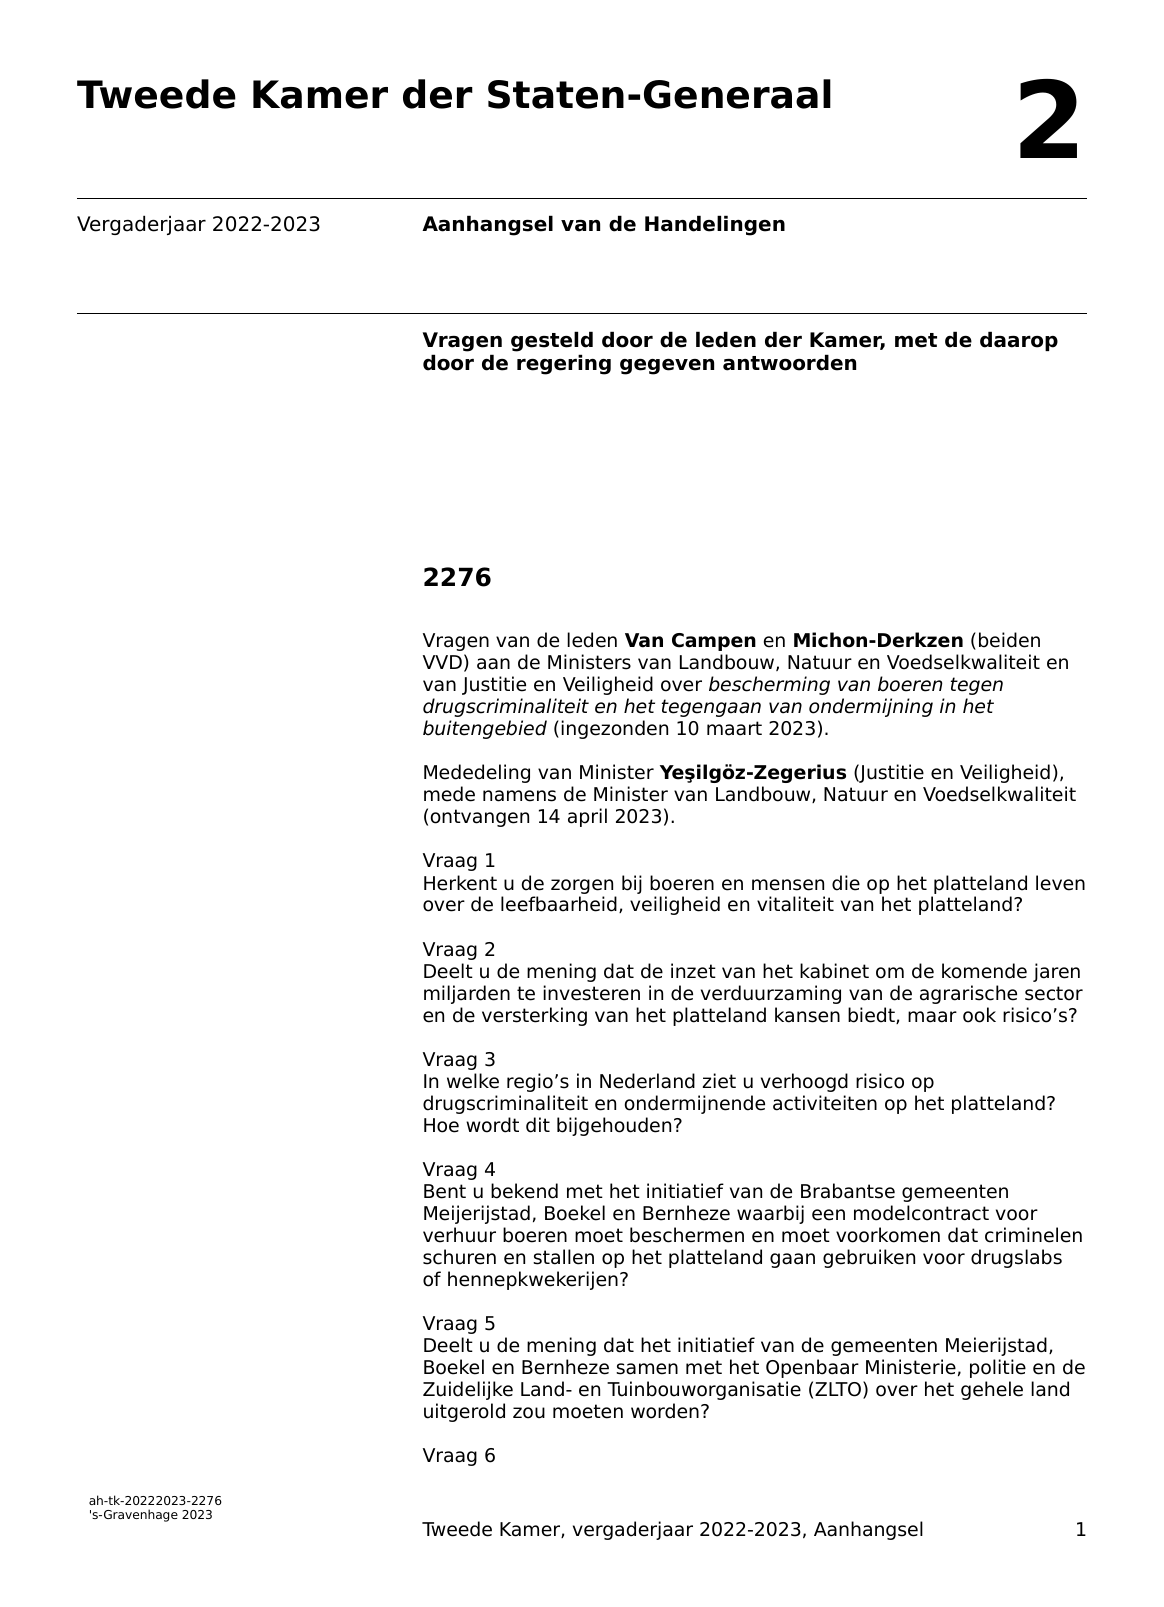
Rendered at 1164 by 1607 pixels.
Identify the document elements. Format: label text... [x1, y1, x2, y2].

text ah-tk-20222023-2276 [88, 1494, 323, 1508]
text Mededeling van Minister Yeşilgöz-Zegerius (Justitie en Veiligheid), mede namens de Minister van Landbouw, Natuur en Voedselkwaliteit (ontvangen 14 april 2023). [422, 762, 1087, 828]
text Vraag 3 [422, 1049, 1087, 1071]
text 2276 [422, 563, 1087, 592]
text Herkent u de zorgen bij boeren en mensen die op het platteland leven over de leefbaarheid, veiligheid en vitaliteit van het platteland? [422, 872, 1087, 916]
table_header Tweede Kamer der Staten-Generaal [77, 59, 886, 198]
text Vraag 2 [422, 938, 1087, 961]
text Vraag 1 [422, 850, 1087, 872]
text Vraag 5 [422, 1313, 1087, 1335]
table_cell Aanhangsel van de Handelingen [422, 199, 1087, 313]
text Vraag 4 [422, 1159, 1087, 1181]
table_cell Vragen gesteld door de leden der Kamer, met de daarop door de regering gegeven antwoorden [422, 314, 1087, 375]
table_cell Vergaderjaar 2022-2023 [77, 199, 422, 313]
text Deelt u de mening dat de inzet van het kabinet om de komende jaren miljarden te investeren in de verduurzaming van de agrarische sector en de versterking van het platteland kansen biedt, maar ook risico’s? [422, 961, 1087, 1026]
text 's-Gravenhage 2023 [88, 1508, 323, 1522]
table_cell [77, 314, 422, 375]
text In welke regio’s in Nederland ziet u verhoogd risico op drugscriminaliteit en ondermijnende activiteiten op het platteland? Hoe wordt dit bijgehouden? [422, 1071, 1087, 1137]
text Bent u bekend met het initiatief van de Brabantse gemeenten Meijerijstad, Boekel en Bernheze waarbij een modelcontract voor verhuur boeren moet beschermen en moet voorkomen dat criminelen schuren en stallen op het platteland gaan gebruiken voor drugslabs of hennepkwekerijen? [422, 1181, 1087, 1291]
text Vragen van de leden Van Campen en Michon-Derkzen (beiden VVD) aan de Ministers van Landbouw, Natuur en Voedselkwaliteit en van Justitie en Veiligheid over bescherming van boeren tegen drugscriminaliteit en het tegengaan van ondermijning in het buitengebied (ingezonden 10 maart 2023). [422, 630, 1087, 740]
text Vraag 6 [422, 1445, 1087, 1467]
text Deelt u de mening dat het initiatief van de gemeenten Meierijstad, Boekel en Bernheze samen met het Openbaar Ministerie, politie en de Zuidelijke Land- en Tuinbouworganisatie (ZLTO) over het gehele land uitgerold zou moeten worden? [422, 1335, 1087, 1423]
table_header 2 [886, 59, 1087, 198]
